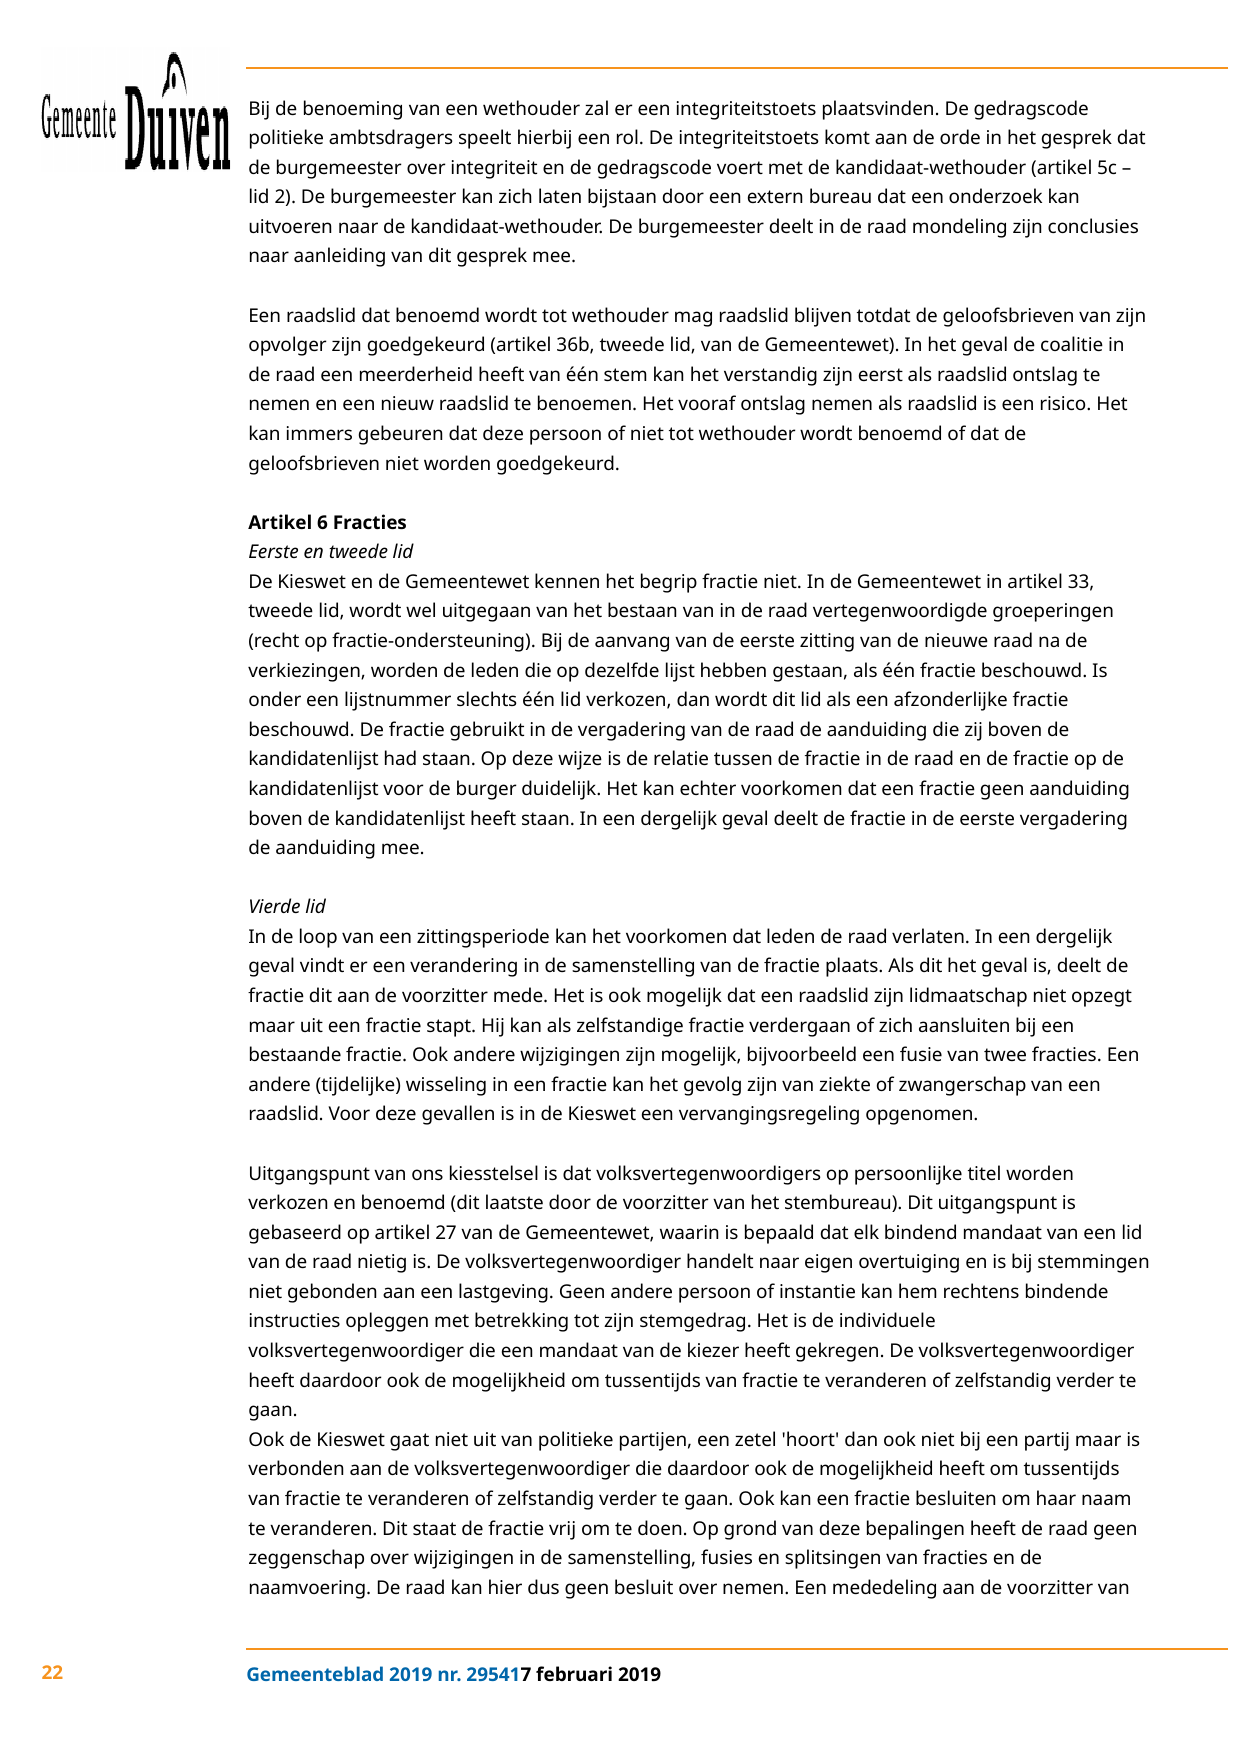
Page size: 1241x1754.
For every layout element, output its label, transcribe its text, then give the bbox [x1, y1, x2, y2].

text De Kieswet en de Gemeentewet kennen het begrip fractie niet. In de Gemeentewet in artikel 33, tweede lid, wordt wel uitgegaan van het bestaan van in de raad vertegenwoordigde groeperingen (recht op fractie-ondersteuning). Bij de aanvang van de eerste zitting van de nieuwe raad na de verkiezingen, worden de leden die op dezelfde lijst hebben gestaan, als één fractie beschouwd. Is onder een lijstnummer slechts één lid verkozen, dan wordt dit lid als een afzonderlijke fractie beschouwd. De fractie gebruikt in de vergadering van de raad de aanduiding die zij boven de kandidatenlijst had staan. Op deze wijze is de relatie tussen de fractie in de raad en de fractie op de kandidatenlijst voor de burger duidelijk. Het kan echter voorkomen dat een fractie geen aanduiding boven de kandidatenlijst heeft staan. In een dergelijk geval deelt de fractie in de eerste vergadering de aanduiding mee. [248, 568, 1152, 860]
text Uitgangspunt van ons kiesstelsel is dat volksvertegenwoordigers op persoonlijke titel worden verkozen en benoemd (dit laatste door de voorzitter van het stembureau). Dit uitgangspunt is gebaseerd op artikel 27 van de Gemeentewet, waarin is bepaald dat elk bindend mandaat van een lid van de raad nietig is. De volksvertegenwoordiger handelt naar eigen overtuiging en is bij stemmingen niet gebonden aan een lastgeving. Geen andere persoon of instantie kan hem rechtens bindende instructies opleggen met betrekking tot zijn stemgedrag. Het is de individuele volksvertegenwoordiger die een mandaat van de kiezer heeft gekregen. De volksvertegenwoordiger heeft daardoor ook de mogelijkheid om tussentijds van fractie te veranderen of zelfstandig verder te gaan. [248, 1160, 1152, 1422]
text Vierde lid [248, 893, 1152, 919]
text Bij de benoeming van een wethouder zal er een integriteitstoets plaatsvinden. De gedragscode politieke ambtsdragers speelt hierbij een rol. De integriteitstoets komt aan de orde in het gesprek dat de burgemeester over integriteit en de gedragscode voert met de kandidaat-wethouder (artikel 5c – lid 2). De burgemeester kan zich laten bijstaan door een extern bureau dat een onderzoek kan uitvoeren naar de kandidaat-wethouder. De burgemeester deelt in de raad mondeling zijn conclusies naar aanleiding van dit gesprek mee. [248, 95, 1152, 268]
text In de loop van een zittingsperiode kan het voorkomen dat leden de raad verlaten. In een dergelijk geval vindt er een verandering in de samenstelling van de fractie plaats. Als dit het geval is, deelt de fractie dit aan de voorzitter mede. Het is ook mogelijk dat een raadslid zijn lidmaatschap niet opzegt maar uit een fractie stapt. Hij kan als zelfstandige fractie verdergaan of zich aansluiten bij een bestaande fractie. Ook andere wijzigingen zijn mogelijk, bijvoorbeeld een fusie van twee fracties. Een andere (tijdelijke) wisseling in een fractie kan het gevolg zijn van ziekte of zwangerschap van een raadslid. Voor deze gevallen is in de Kieswet een vervangingsregeling opgenomen. [248, 923, 1152, 1126]
text Eerste en tweede lid [248, 538, 1152, 564]
text Artikel 6 Fracties [248, 509, 1152, 535]
picture [41, 47, 231, 172]
text Ook de Kieswet gaat niet uit van politieke partijen, een zetel 'hoort' dan ook niet bij een partij maar is verbonden aan de volksvertegenwoordiger die daardoor ook de mogelijkheid heeft om tussentijds van fractie te veranderen of zelfstandig verder te gaan. Ook kan een fractie besluiten om haar naam te veranderen. Dit staat de fractie vrij om te doen. Op grond van deze bepalingen heeft de raad geen zeggenschap over wijzigingen in de samenstelling, fusies en splitsingen van fracties en de naamvoering. De raad kan hier dus geen besluit over nemen. Een mededeling aan de voorzitter van [248, 1426, 1152, 1600]
text Een raadslid dat benoemd wordt tot wethouder mag raadslid blijven totdat de geloofsbrieven van zijn opvolger zijn goedgekeurd (artikel 36b, tweede lid, van de Gemeentewet). In het geval de coalitie in de raad een meerderheid heeft van één stem kan het verstandig zijn eerst als raadslid ontslag te nemen en een nieuw raadslid te benoemen. Het vooraf ontslag nemen als raadslid is een risico. Het kan immers gebeuren dat deze persoon of niet tot wethouder wordt benoemd of dat de geloofsbrieven niet worden goedgekeurd. [248, 302, 1152, 476]
